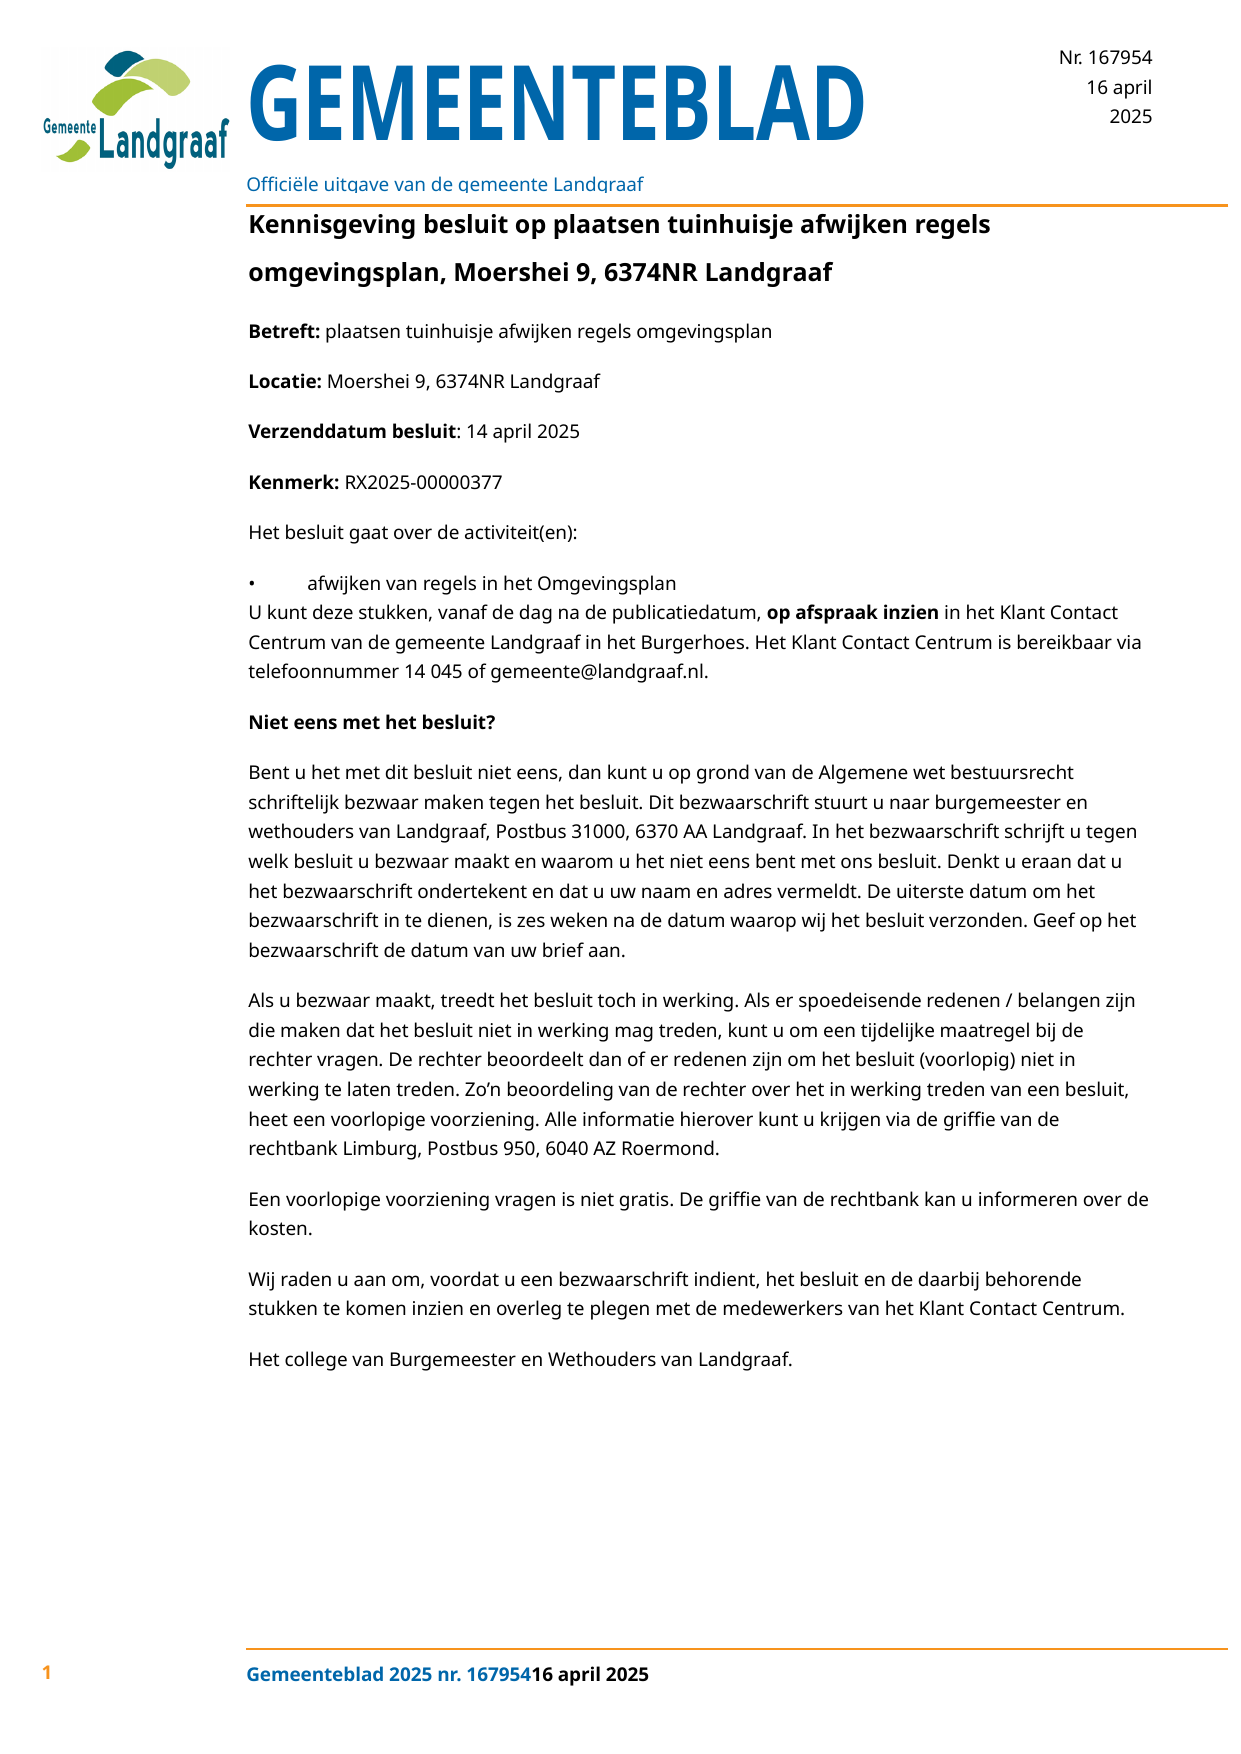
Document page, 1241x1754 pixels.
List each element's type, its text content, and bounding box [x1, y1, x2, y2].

text Verzenddatum besluit: 14 april 2025 [248, 419, 1152, 444]
text Betreft: plaatsen tuinhuisje afwijken regels omgevingsplan [248, 318, 1152, 344]
picture [41, 47, 231, 172]
text Het college van Burgemeester en Wethouders van Landgraaf. [248, 1346, 1152, 1372]
text Als u bezwaar maakt, treedt het besluit toch in werking. Als er spoedeisende redenen / belangen zijn die maken dat het besluit niet in werking mag treden, kunt u om een tijdelijke maatregel bij de rechter vragen. De rechter beoordeelt dan of er redenen zijn om het besluit (voorlopig) niet in werking te laten treden. Zo’n beoordeling van de rechter over het in werking treden van een besluit, heet een voorlopige voorziening. Alle informatie hierover kunt u krijgen via de griffie van de rechtbank Limburg, Postbus 950, 6040 AZ Roermond. [248, 987, 1152, 1161]
text Niet eens met het besluit? [248, 709, 1152, 735]
text Wij raden u aan om, voordat u een bezwaarschrift indient, het besluit en de daarbij behorende stukken te komen inzien en overleg te plegen met de medewerkers van het Klant Contact Centrum. [248, 1266, 1152, 1321]
text Het besluit gaat over de activiteit(en): [248, 519, 1152, 545]
text Locatie: Moershei 9, 6374NR Landgraaf [248, 368, 1152, 394]
list afwijken van regels in het Omgevingsplan [248, 570, 1152, 596]
text U kunt deze stukken, vanaf de dag na de publicatiedatum, op afspraak inzien in het Klant Contact Centrum van de gemeente Landgraaf in het Burgerhoes. Het Klant Contact Centrum is bereikbaar via telefoonnummer 14 045 of gemeente@landgraaf.nl. [248, 599, 1152, 684]
text Kenmerk: RX2025-00000377 [248, 469, 1152, 495]
text Een voorlopige voorziening vragen is niet gratis. De griffie van de rechtbank kan u informeren over de kosten. [248, 1186, 1152, 1241]
text Bent u het met dit besluit niet eens, dan kunt u op grond van de Algemene wet bestuursrecht schriftelijk bezwaar maken tegen het besluit. Dit bezwaarschrift stuurt u naar burgemeester en wethouders van Landgraaf, Postbus 31000, 6370 AA Landgraaf. In het bezwaarschrift schrijft u tegen welk besluit u bezwaar maakt en waarom u het niet eens bent met ons besluit. Denkt u eraan dat u het bezwaarschrift ondertekent en dat u uw naam en adres vermeldt. De uiterste datum om het bezwaarschrift in te dienen, is zes weken na de datum waarop wij het besluit verzonden. Geef op het bezwaarschrift de datum van uw brief aan. [248, 759, 1152, 963]
text Kennisgeving besluit op plaatsen tuinhuisje afwijken regels omgevingsplan, Moershei 9, 6374NR Landgraaf [248, 207, 1152, 288]
